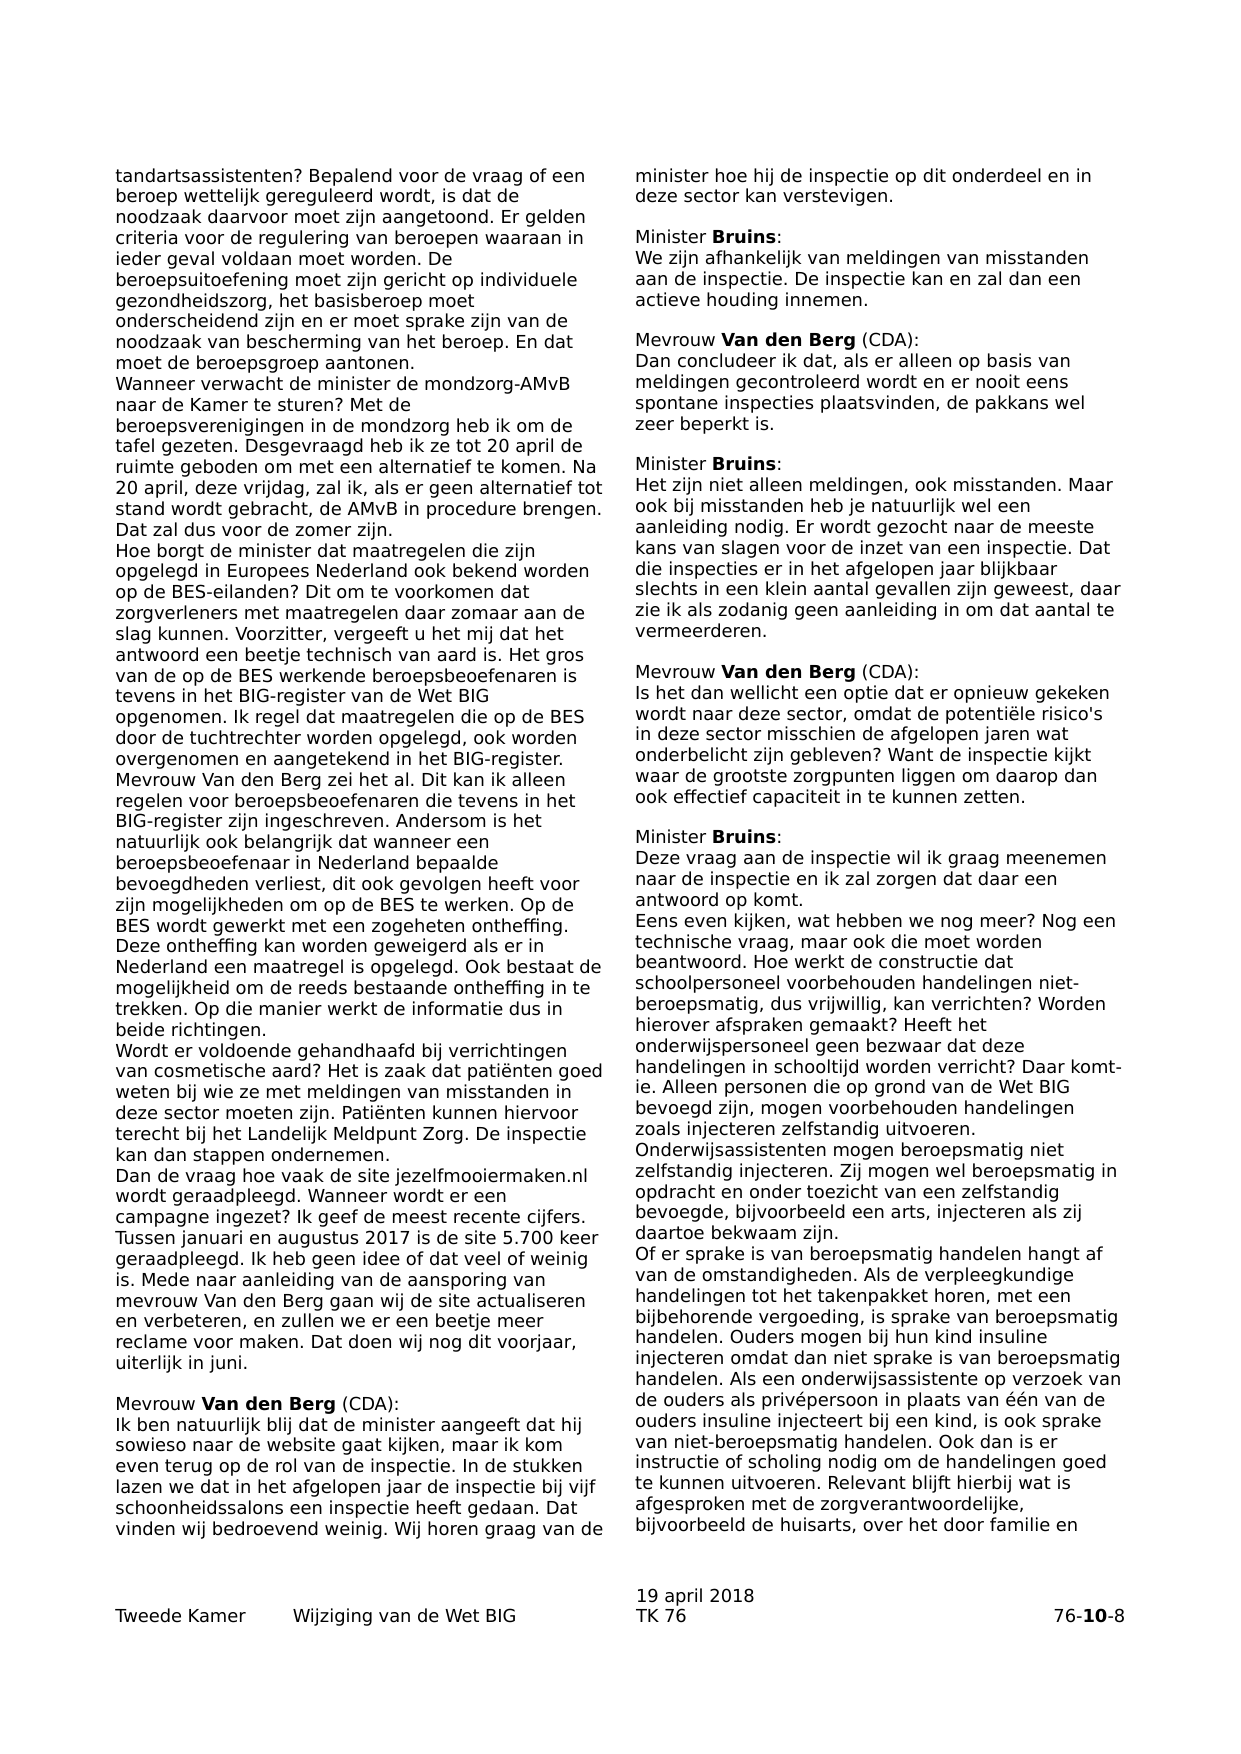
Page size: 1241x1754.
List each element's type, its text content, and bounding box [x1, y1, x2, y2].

text Dan concludeer ik dat, als er alleen op basis van meldingen gecontroleerd wordt en er nooit eens spontane inspecties plaatsvinden, de pakkans wel zeer beperkt is. [635, 351, 1125, 434]
text We zijn afhankelijk van meldingen van misstanden aan de inspectie. De inspectie kan en zal dan een actieve houding innemen. [635, 248, 1125, 310]
text Dan de vraag hoe vaak de site jezelfmooiermaken.nl wordt geraadpleegd. Wanneer wordt er een campagne ingezet? Ik geef de meest recente cijfers. Tussen januari en augustus 2017 is de site 5.700 keer geraadpleegd. Ik heb geen idee of dat veel of weinig is. Mede naar aanleiding van de aansporing van mevrouw Van den Berg gaan wij de site actualiseren en verbeteren, en zullen we er een beetje meer reclame voor maken. Dat doen wij nog dit voorjaar, uiterlijk in juni. [115, 1165, 605, 1374]
text Mevrouw Van den Berg (CDA): [635, 662, 1125, 682]
text tandartsassistenten? Bepalend voor de vraag of een beroep wettelijk gereguleerd wordt, is dat de noodzaak daarvoor moet zijn aangetoond. Er gelden criteria voor de regulering van beroepen waaraan in ieder geval voldaan moet worden. De beroepsuitoefening moet zijn gericht op individuele gezondheidszorg, het basisberoep moet onderscheidend zijn en er moet sprake zijn van de noodzaak van bescherming van het beroep. En dat moet de beroepsgroep aantonen. [115, 165, 605, 374]
text Is het dan wellicht een optie dat er opnieuw gekeken wordt naar deze sector, omdat de potentiële risico's in deze sector misschien de afgelopen jaren wat onderbelicht zijn gebleven? Want de inspectie kijkt waar de grootste zorgpunten liggen om daarop dan ook effectief capaciteit in te kunnen zetten. [635, 682, 1125, 807]
text Of er sprake is van beroepsmatig handelen hangt af van de omstandigheden. Als de verpleegkundige handelingen tot het takenpakket horen, met een bijbehorende vergoeding, is sprake van beroepsmatig handelen. Ouders mogen bij hun kind insuline injecteren omdat dan niet sprake is van beroepsmatig handelen. Als een onderwijsassistente op verzoek van de ouders als privépersoon in plaats van één van de ouders insuline injecteert bij een kind, is ook sprake van niet-beroepsmatig handelen. Ook dan is er instructie of scholing nodig om de handelingen goed te kunnen uitvoeren. Relevant blijft hierbij wat is afgesproken met de zorgverantwoordelijke, bijvoorbeeld de huisarts, over het door familie en [635, 1244, 1125, 1536]
text Mevrouw Van den Berg (CDA): [115, 1394, 605, 1414]
text Hoe borgt de minister dat maatregelen die zijn opgelegd in Europees Nederland ook bekend worden op de BES-eilanden? Dit om te voorkomen dat zorgverleners met maatregelen daar zomaar aan de slag kunnen. Voorzitter, vergeeft u het mij dat het antwoord een beetje technisch van aard is. Het gros van de op de BES werkende beroepsbeoefenaren is tevens in het BIG-register van de Wet BIG opgenomen. Ik regel dat maatregelen die op de BES door de tuchtrechter worden opgelegd, ook worden overgenomen en aangetekend in het BIG-register. Mevrouw Van den Berg zei het al. Dit kan ik alleen regelen voor beroepsbeoefenaren die tevens in het BIG-register zijn ingeschreven. Andersom is het natuurlijk ook belangrijk dat wanneer een beroepsbeoefenaar in Nederland bepaalde bevoegdheden verliest, dit ook gevolgen heeft voor zijn mogelijkheden om op de BES te werken. Op de BES wordt gewerkt met een zogeheten ontheffing. Deze ontheffing kan worden geweigerd als er in Nederland een maatregel is opgelegd. Ook bestaat de mogelijkheid om de reeds bestaande ontheffing in te trekken. Op die manier werkt de informatie dus in beide richtingen. [115, 540, 605, 1040]
text Minister Bruins: [635, 454, 1125, 475]
text Mevrouw Van den Berg (CDA): [635, 330, 1125, 351]
text Het zijn niet alleen meldingen, ook misstanden. Maar ook bij misstanden heb je natuurlijk wel een aanleiding nodig. Er wordt gezocht naar de meeste kans van slagen voor de inzet van een inspectie. Dat die inspecties er in het afgelopen jaar blijkbaar slechts in een klein aantal gevallen zijn geweest, daar zie ik als zodanig geen aanleiding in om dat aantal te vermeerderen. [635, 475, 1125, 642]
text minister hoe hij de inspectie op dit onderdeel en in deze sector kan verstevigen. [635, 165, 1125, 207]
text Deze vraag aan de inspectie wil ik graag meenemen naar de inspectie en ik zal zorgen dat daar een antwoord op komt. [635, 848, 1125, 911]
text Wordt er voldoende gehandhaafd bij verrichtingen van cosmetische aard? Het is zaak dat patiënten goed weten bij wie ze met meldingen van misstanden in deze sector moeten zijn. Patiënten kunnen hiervoor terecht bij het Landelijk Meldpunt Zorg. De inspectie kan dan stappen ondernemen. [115, 1040, 605, 1165]
text Wanneer verwacht de minister de mondzorg-AMvB naar de Kamer te sturen? Met de beroepsverenigingen in de mondzorg heb ik om de tafel gezeten. Desgevraagd heb ik ze tot 20 april de ruimte geboden om met een alternatief te komen. Na 20 april, deze vrijdag, zal ik, als er geen alternatief tot stand wordt gebracht, de AMvB in procedure brengen. Dat zal dus voor de zomer zijn. [115, 374, 605, 540]
text Eens even kijken, wat hebben we nog meer? Nog een technische vraag, maar ook die moet worden beantwoord. Hoe werkt de constructie dat schoolpersoneel voorbehouden handelingen niet-beroepsmatig, dus vrijwillig, kan verrichten? Worden hierover afspraken gemaakt? Heeft het onderwijspersoneel geen bezwaar dat deze handelingen in schooltijd worden verricht? Daar komt-ie. Alleen personen die op grond van de Wet BIG bevoegd zijn, mogen voorbehouden handelingen zoals injecteren zelfstandig uitvoeren. Onderwijsassistenten mogen beroepsmatig niet zelfstandig injecteren. Zij mogen wel beroepsmatig in opdracht en onder toezicht van een zelfstandig bevoegde, bijvoorbeeld een arts, injecteren als zij daartoe bekwaam zijn. [635, 911, 1125, 1244]
text Minister Bruins: [635, 227, 1125, 248]
text Minister Bruins: [635, 827, 1125, 848]
text Ik ben natuurlijk blij dat de minister aangeeft dat hij sowieso naar de website gaat kijken, maar ik kom even terug op de rol van de inspectie. In de stukken lazen we dat in het afgelopen jaar de inspectie bij vijf schoonheidssalons een inspectie heeft gedaan. Dat vinden wij bedroevend weinig. Wij horen graag van de [115, 1414, 605, 1539]
